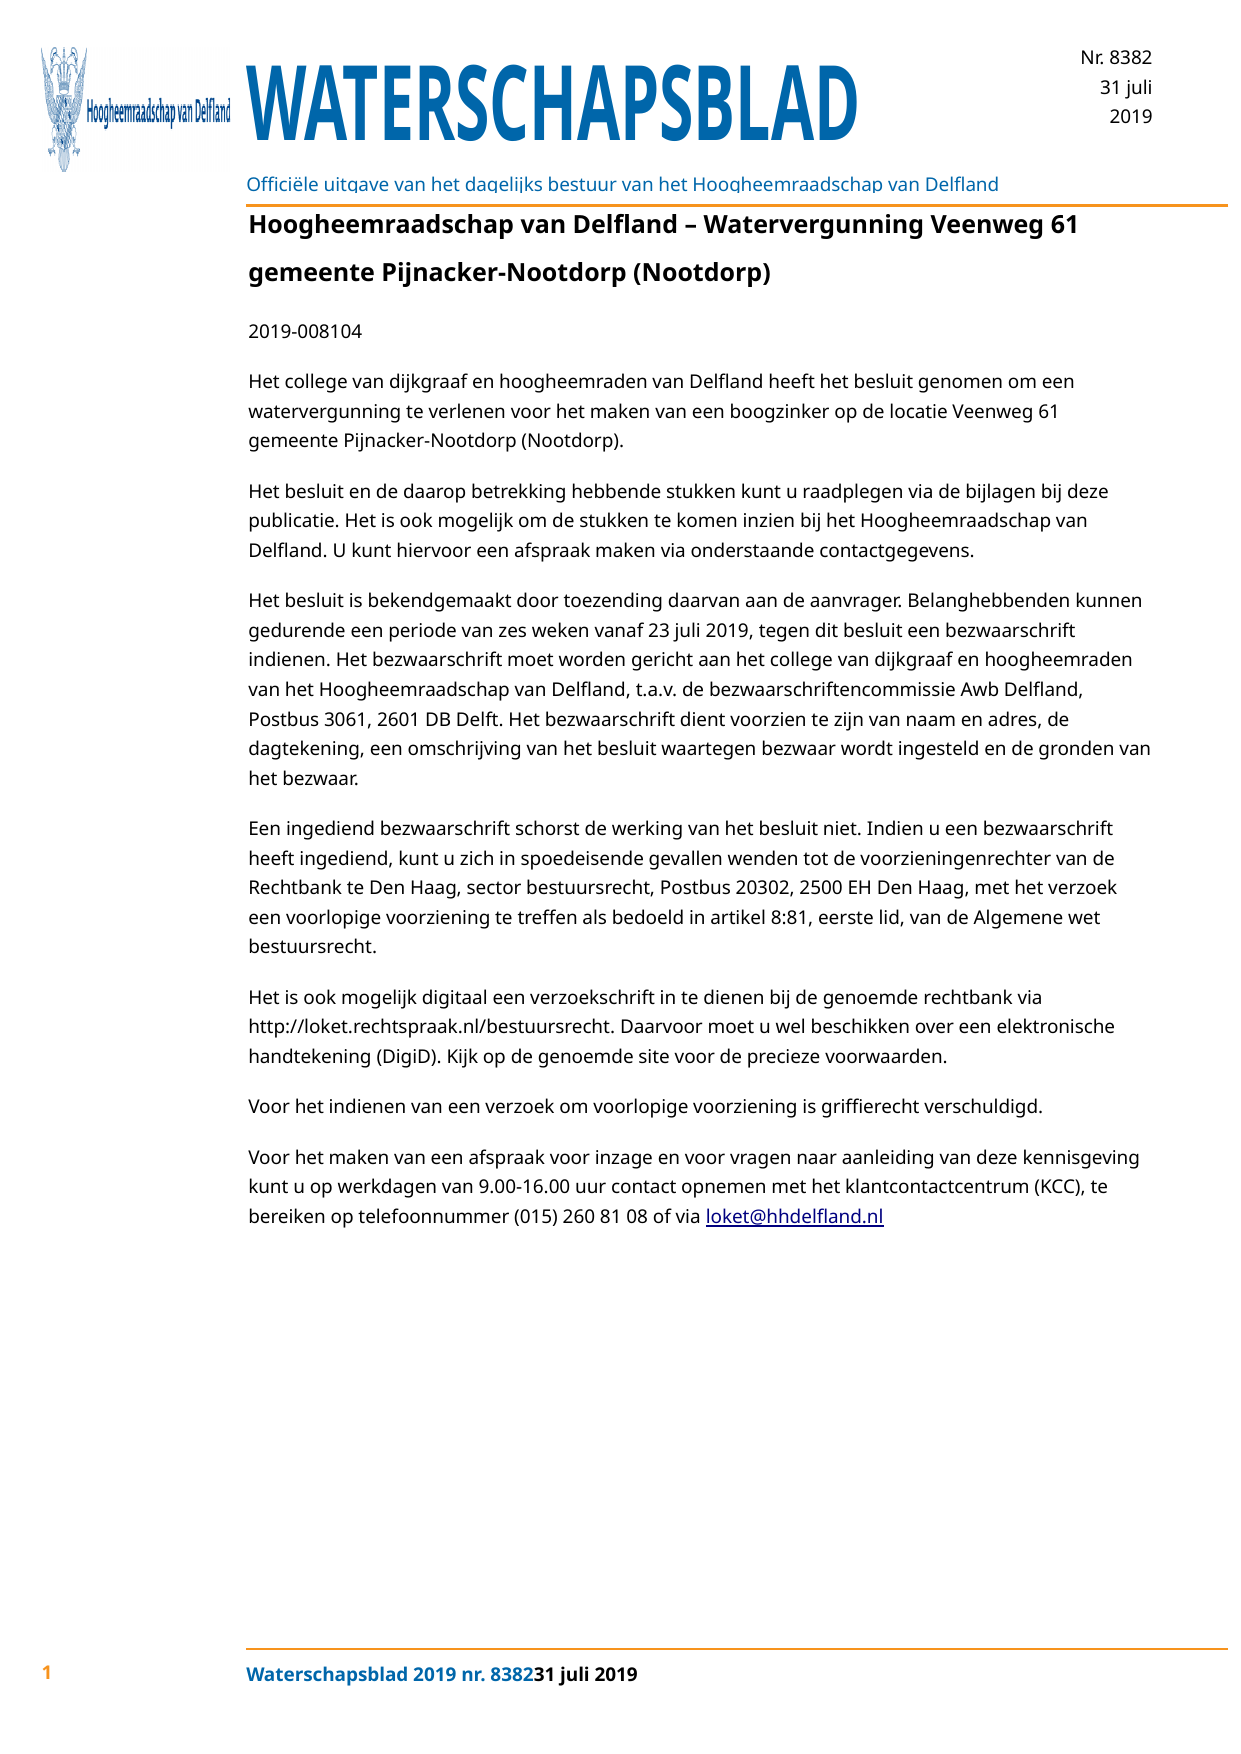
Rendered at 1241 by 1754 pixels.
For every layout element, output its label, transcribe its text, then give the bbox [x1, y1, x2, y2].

picture [41, 47, 231, 172]
text Een ingediend bezwaarschrift schorst de werking van het besluit niet. Indien u een bezwaarschrift heeft ingediend, kunt u zich in spoedeisende gevallen wenden tot de voorzieningenrechter van de Rechtbank te Den Haag, sector bestuursrecht, Postbus 20302, 2500 EH Den Haag, met het verzoek een voorlopige voorziening te treffen als bedoeld in artikel 8:81, eerste lid, van de Algemene wet bestuursrecht. [248, 815, 1152, 959]
text Het college van dijkgraaf en hoogheemraden van Delfland heeft het besluit genomen om een watervergunning te verlenen voor het maken van een boogzinker op de locatie Veenweg 61 gemeente Pijnacker-Nootdorp (Nootdorp). [248, 368, 1152, 453]
text Het besluit en de daarop betrekking hebbende stukken kunt u raadplegen via de bijlagen bij deze publicatie. Het is ook mogelijk om de stukken te komen inzien bij het Hoogheemraadschap van Delfland. U kunt hiervoor een afspraak maken via onderstaande contactgegevens. [248, 478, 1152, 563]
text 2019-008104 [248, 318, 1152, 344]
text Voor het maken van een afspraak voor inzage en voor vragen naar aanleiding van deze kennisgeving kunt u op werkdagen van 9.00-16.00 uur contact opnemen met het klantcontactcentrum (KCC), te bereiken op telefoonnummer (015) 260 81 08 of via loket@hhdelfland.nl [248, 1144, 1152, 1229]
text Het is ook mogelijk digitaal een verzoekschrift in te dienen bij de genoemde rechtbank via http://loket.rechtspraak.nl/bestuursrecht. Daarvoor moet u wel beschikken over een elektronische handtekening (DigiD). Kijk op de genoemde site voor de precieze voorwaarden. [248, 984, 1152, 1069]
text Voor het indienen van een verzoek om voorlopige voorziening is griffierecht verschuldigd. [248, 1094, 1152, 1119]
text Het besluit is bekendgemaakt door toezending daarvan aan de aanvrager. Belanghebbenden kunnen gedurende een periode van zes weken vanaf 23 juli 2019, tegen dit besluit een bezwaarschrift indienen. Het bezwaarschrift moet worden gericht aan het college van dijkgraaf en hoogheemraden van het Hoogheemraadschap van Delfland, t.a.v. de bezwaarschriftencommissie Awb Delfland, Postbus 3061, 2601 DB Delft. Het bezwaarschrift dient voorzien te zijn van naam en adres, de dagtekening, een omschrijving van het besluit waartegen bezwaar wordt ingesteld en de gronden van het bezwaar. [248, 587, 1152, 791]
text Hoogheemraadschap van Delfland – Watervergunning Veenweg 61 gemeente Pijnacker-Nootdorp (Nootdorp) [248, 207, 1152, 288]
